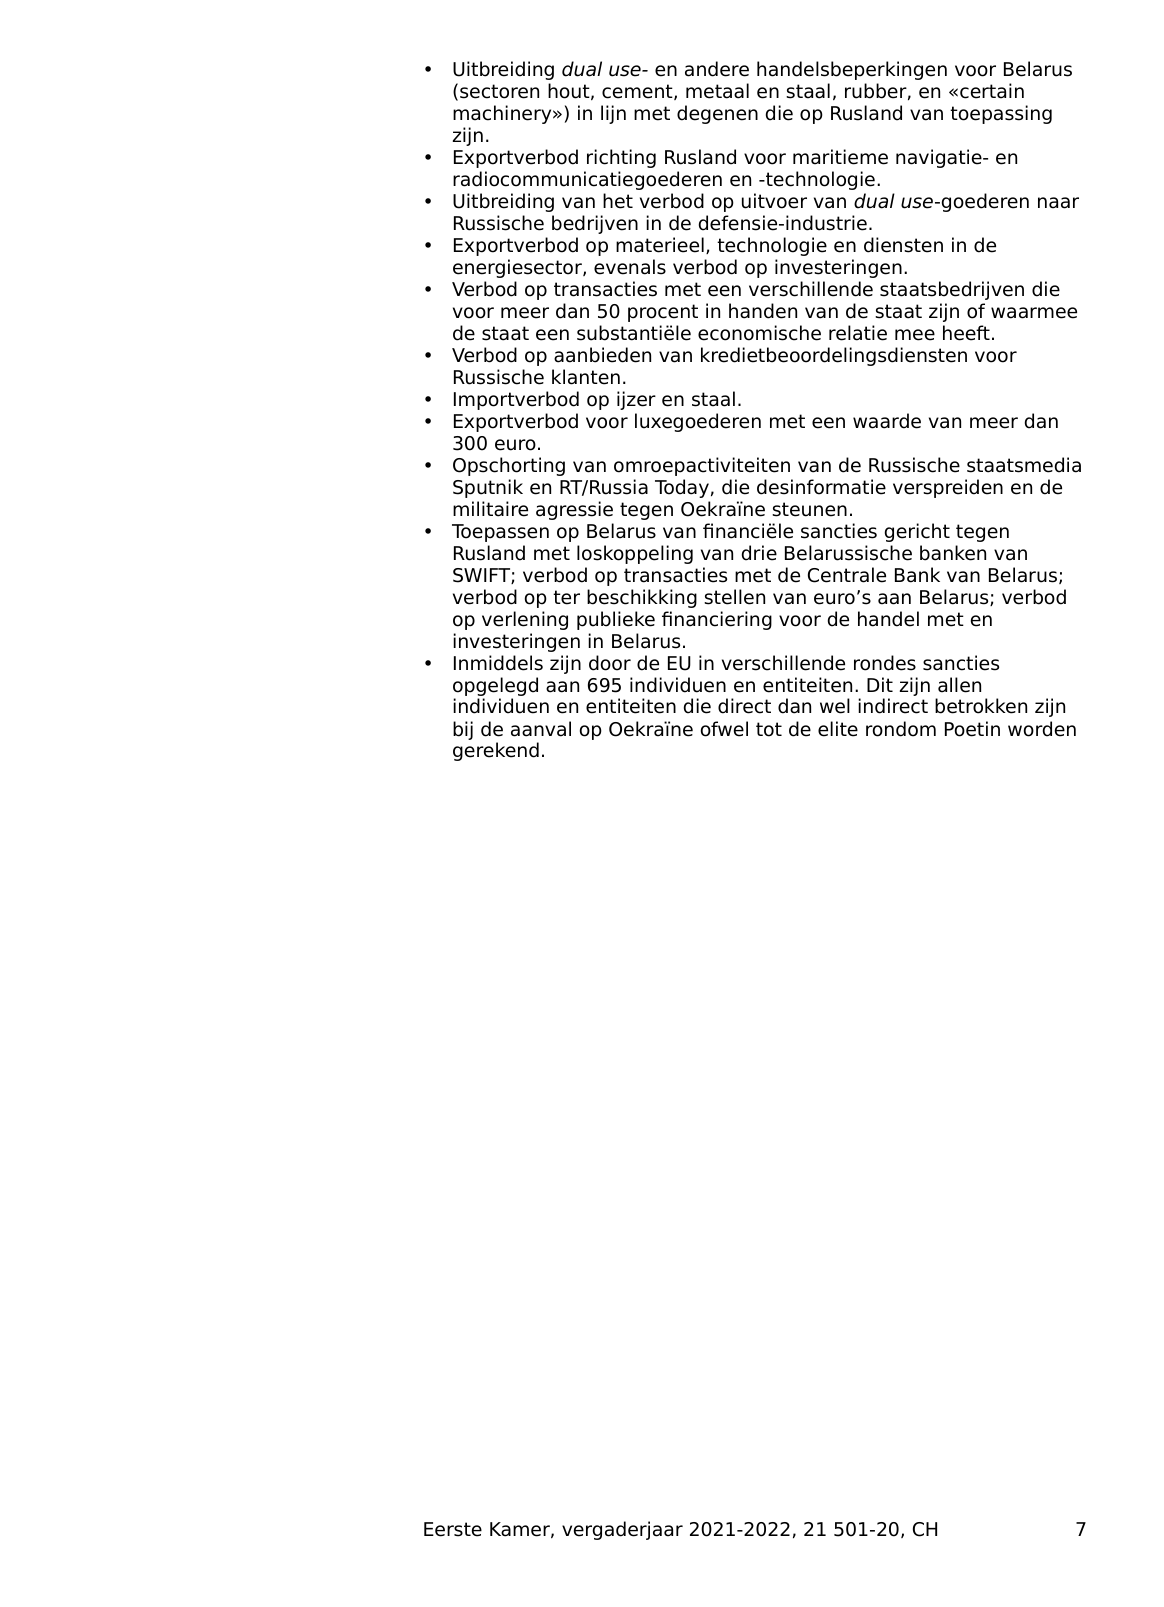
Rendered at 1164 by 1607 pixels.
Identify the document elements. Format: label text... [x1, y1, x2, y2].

text • Uitbreiding dual use- en andere handelsbeperkingen voor Belarus (sectoren hout, cement, metaal en staal, rubber, en «certain machinery») in lijn met degenen die op Rusland van toepassing zijn. [422, 59, 1087, 147]
text • Uitbreiding van het verbod op uitvoer van dual use-goederen naar Russische bedrijven in de defensie-industrie. [422, 191, 1087, 235]
text • Importverbod op ijzer en staal. [422, 389, 1087, 411]
text • Exportverbod op materieel, technologie en diensten in de energiesector, evenals verbod op investeringen. [422, 235, 1087, 279]
text • Inmiddels zijn door de EU in verschillende rondes sancties opgelegd aan 695 individuen en entiteiten. Dit zijn allen individuen en entiteiten die direct dan wel indirect betrokken zijn bij de aanval op Oekraïne ofwel tot de elite rondom Poetin worden gerekend. [422, 652, 1087, 762]
text • Exportverbod richting Rusland voor maritieme navigatie- en radiocommunicatiegoederen en -technologie. [422, 147, 1087, 191]
text • Opschorting van omroepactiviteiten van de Russische staatsmedia Sputnik en RT/Russia Today, die desinformatie verspreiden en de militaire agressie tegen Oekraïne steunen. [422, 455, 1087, 521]
text • Toepassen op Belarus van financiële sancties gericht tegen Rusland met loskoppeling van drie Belarussische banken van SWIFT; verbod op transacties met de Centrale Bank van Belarus; verbod op ter beschikking stellen van euro’s aan Belarus; verbod op verlening publieke financiering voor de handel met en investeringen in Belarus. [422, 521, 1087, 652]
text • Verbod op aanbieden van kredietbeoordelingsdiensten voor Russische klanten. [422, 345, 1087, 389]
text • Verbod op transacties met een verschillende staatsbedrijven die voor meer dan 50 procent in handen van de staat zijn of waarmee de staat een substantiële economische relatie mee heeft. [422, 279, 1087, 345]
text • Exportverbod voor luxegoederen met een waarde van meer dan 300 euro. [422, 411, 1087, 455]
